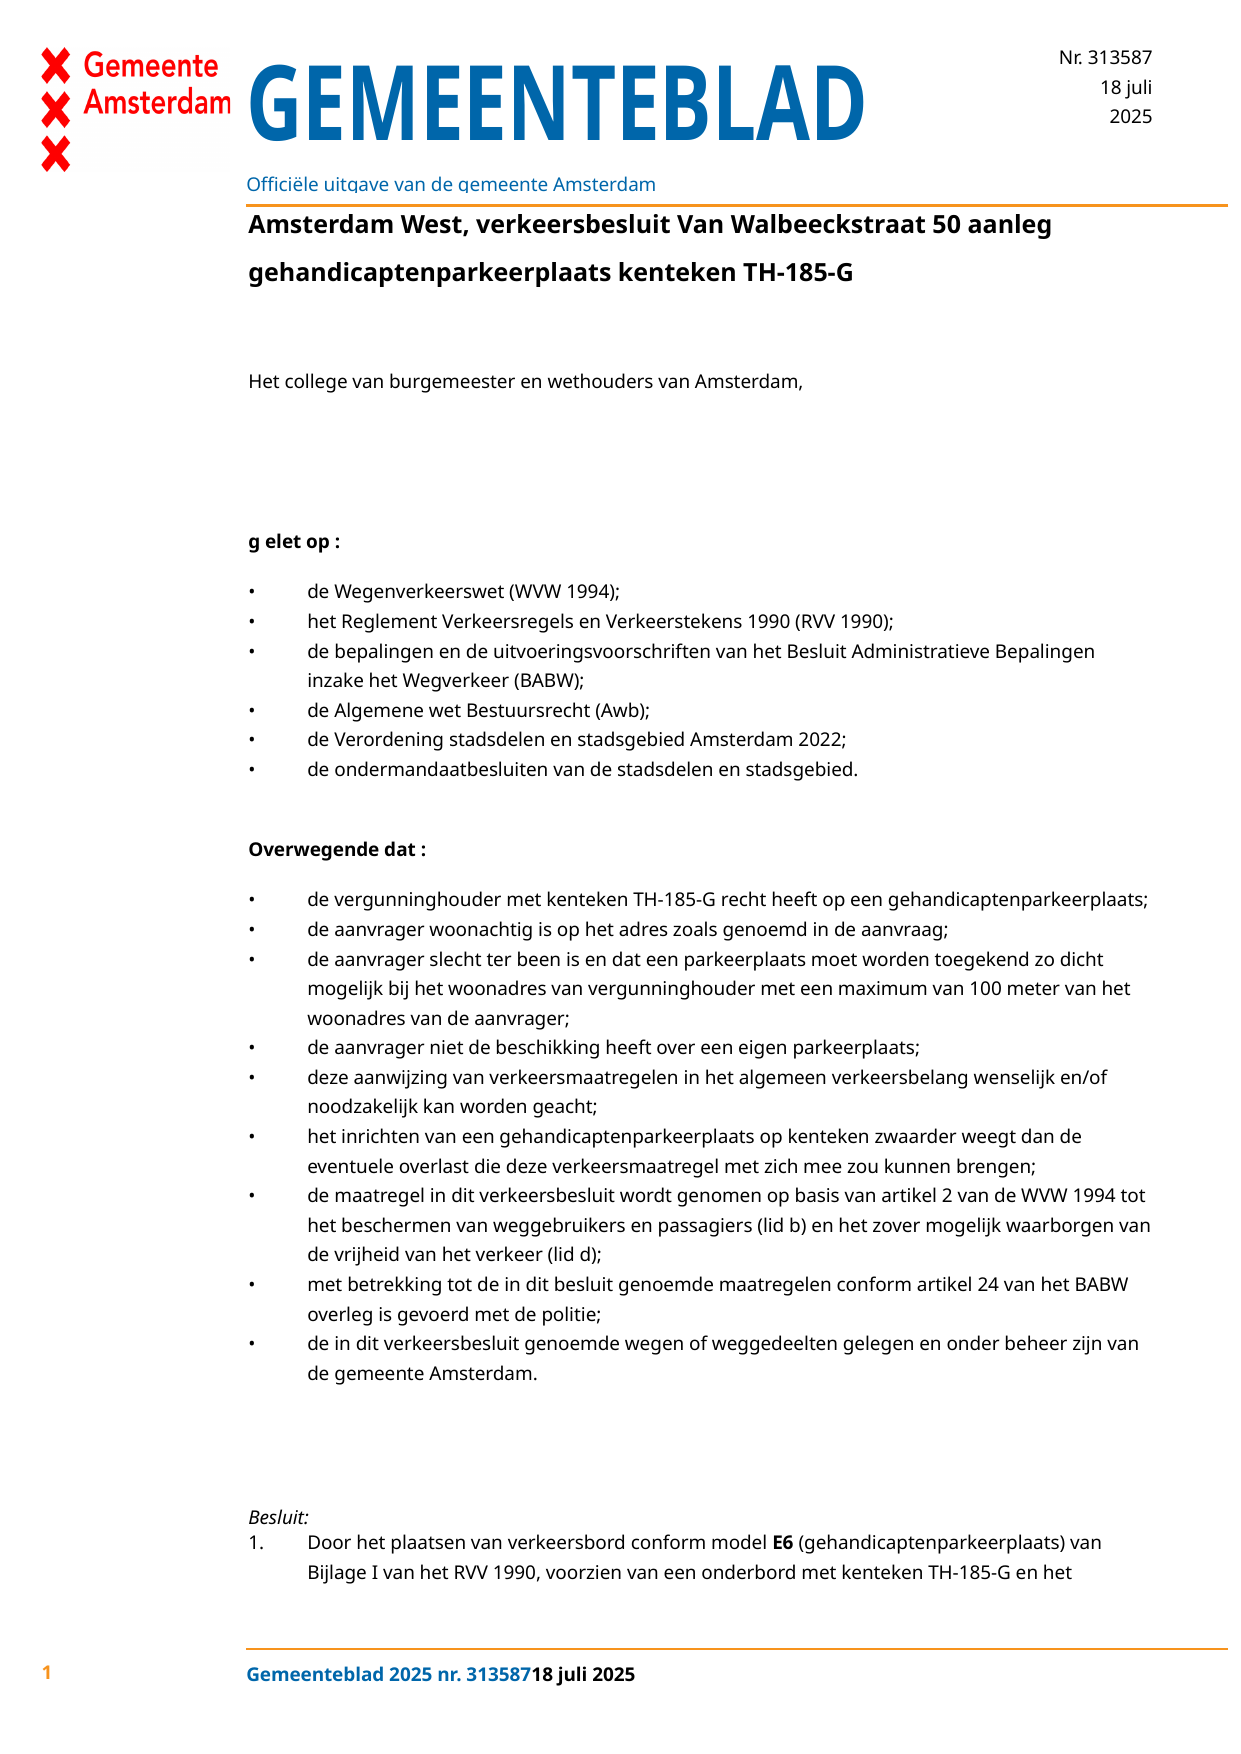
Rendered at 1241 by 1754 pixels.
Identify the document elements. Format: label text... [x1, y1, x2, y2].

list de Algemene wet Bestuursrecht (Awb); [248, 697, 1152, 723]
text Amsterdam West, verkeersbesluit Van Walbeeckstraat 50 aanleg gehandicaptenparkeerplaats kenteken TH-185-G [248, 207, 1152, 288]
list het inrichten van een gehandicaptenparkeerplaats op kenteken zwaarder weegt dan de eventuele overlast die deze verkeersmaatregel met zich mee zou kunnen brengen; [248, 1123, 1152, 1178]
list de vergunninghouder met kenteken TH-185-G recht heeft op een gehandicaptenparkeerplaats; [248, 887, 1152, 912]
list de aanvrager woonachtig is op het adres zoals genoemd in de aanvraag; [248, 916, 1152, 942]
list het Reglement Verkeersregels en Verkeerstekens 1990 (RVV 1990); [248, 608, 1152, 634]
list de Verordening stadsdelen en stadsgebied Amsterdam 2022; [248, 727, 1152, 752]
list de bepalingen en de uitvoeringsvoorschriften van het Besluit Administratieve Bepalingen inzake het Wegverkeer (BABW); [248, 638, 1152, 693]
list deze aanwijzing van verkeersmaatregelen in het algemeen verkeersbelang wenselijk en/of noodzakelijk kan worden geacht; [248, 1064, 1152, 1119]
list de aanvrager slecht ter been is en dat een parkeerplaats moet worden toegekend zo dicht mogelijk bij het woonadres van vergunninghouder met een maximum van 100 meter van het woonadres van de aanvrager; [248, 946, 1152, 1031]
list Door het plaatsen van verkeersbord conform model E6 (gehandicaptenparkeerplaats) van Bijlage I van het RVV 1990, voorzien van een onderbord met kenteken TH-185-G en het [248, 1529, 1152, 1585]
picture [41, 47, 231, 172]
list de ondermandaatbesluiten van de stadsdelen en stadsgebied. [248, 756, 1152, 782]
list de Wegenverkeerswet (WVW 1994); [248, 579, 1152, 604]
text g elet op : [248, 528, 1152, 554]
list de maatregel in dit verkeersbesluit wordt genomen op basis van artikel 2 van de WVW 1994 tot het beschermen van weggebruikers en passagiers (lid b) en het zover mogelijk waarborgen van de vrijheid van het verkeer (lid d); [248, 1182, 1152, 1267]
list de aanvrager niet de beschikking heeft over een eigen parkeerplaats; [248, 1034, 1152, 1060]
text Het college van burgemeester en wethouders van Amsterdam, [248, 368, 1152, 394]
list de in dit verkeersbesluit genoemde wegen of weggedeelten gelegen en onder beheer zijn van de gemeente Amsterdam. [248, 1330, 1152, 1386]
list met betrekking tot de in dit besluit genoemde maatregelen conform artikel 24 van het BABW overleg is gevoerd met de politie; [248, 1271, 1152, 1326]
text Besluit: [248, 1504, 1152, 1529]
text Overwegende dat : [248, 836, 1152, 862]
